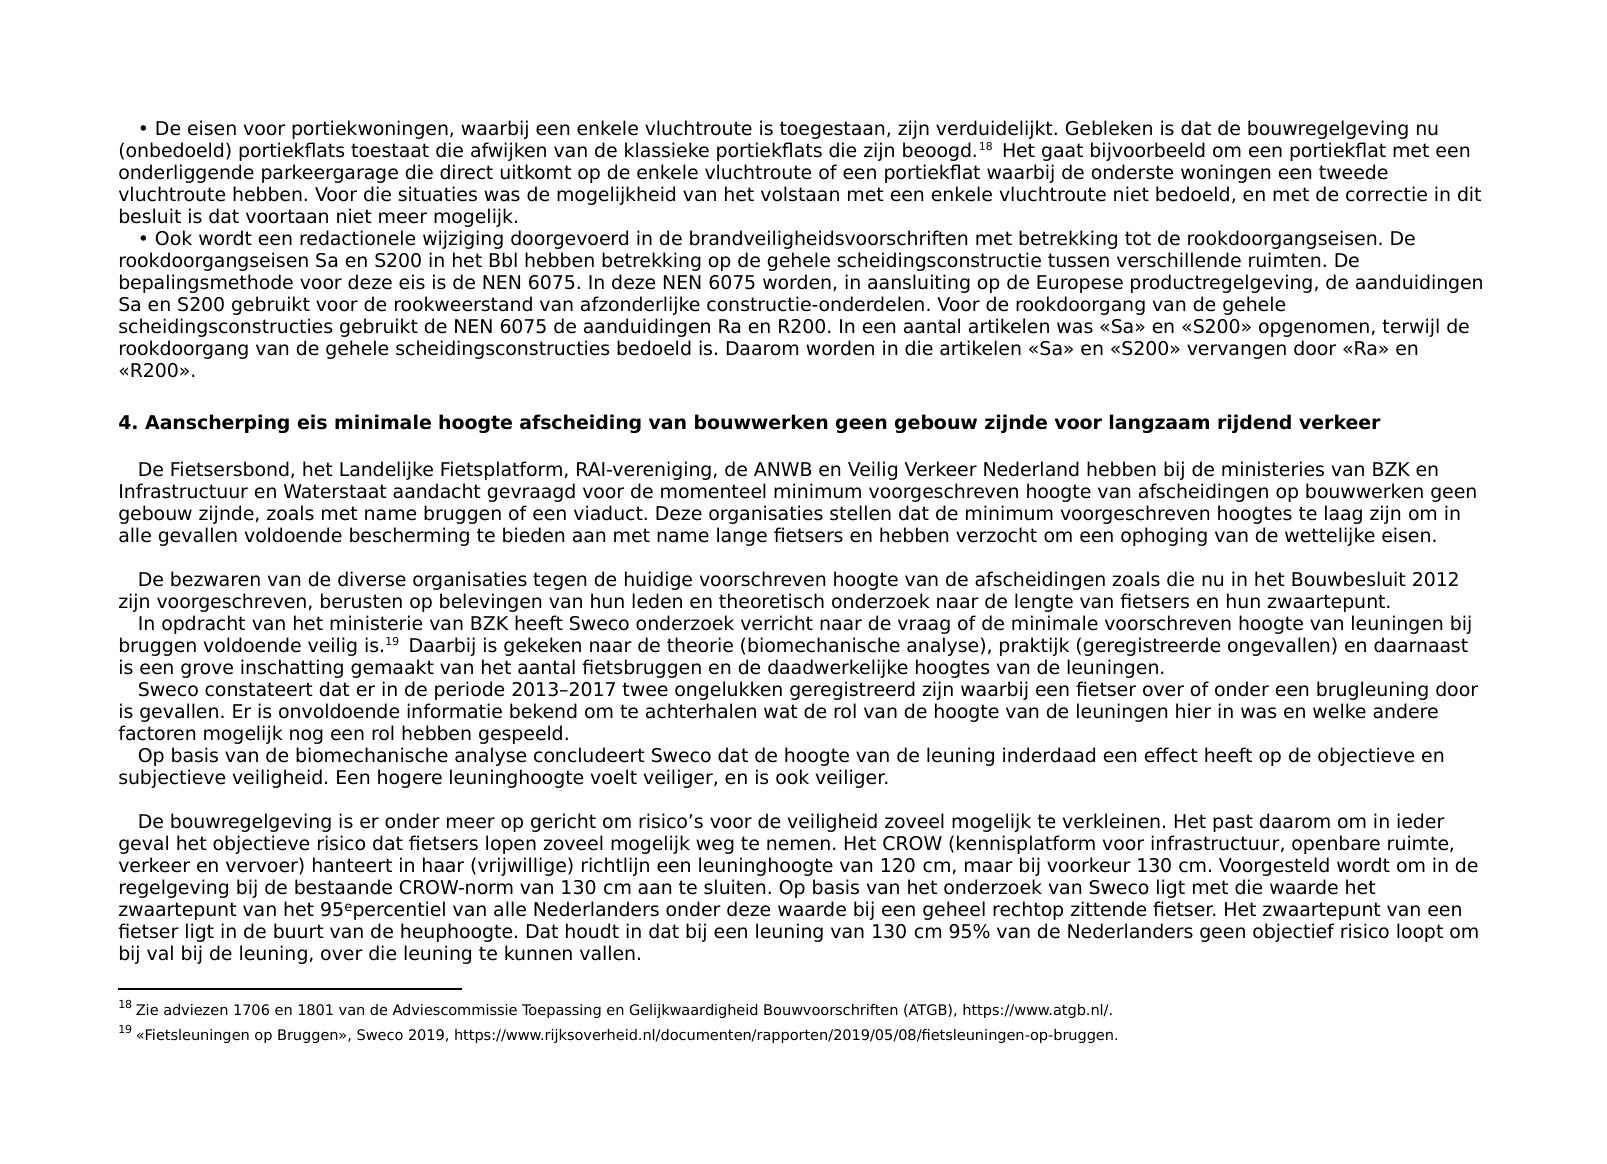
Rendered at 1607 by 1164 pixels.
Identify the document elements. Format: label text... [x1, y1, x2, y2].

text • De eisen voor portiekwoningen, waarbij een enkele vluchtroute is toegestaan, zijn verduidelijkt. Gebleken is dat de bouwregelgeving nu (onbedoeld) portiekflats toestaat die afwijken van de klassieke portiekflats die zijn beoogd. Het gaat bijvoorbeeld om een portiekflat met een onderliggende parkeergarage die direct uitkomt op de enkele vluchtroute of een portiekflat waarbij de onderste woningen een tweede vluchtroute hebben. Voor die situaties was de mogelijkheid van het volstaan met een enkele vluchtroute niet bedoeld, en met de correctie in dit besluit is dat voortaan niet meer mogelijk. [118, 118, 1488, 228]
text Zie adviezen 1706 en 1801 van de Adviescommissie Toepassing en Gelijkwaardigheid Bouwvoorschriften (ATGB), https://www.atgb.nl/. [118, 998, 1488, 1020]
text De Fietsersbond, het Landelijke Fietsplatform, RAI-vereniging, de ANWB en Veilig Verkeer Nederland hebben bij de ministeries van BZK en Infrastructuur en Waterstaat aandacht gevraagd voor de momenteel minimum voorgeschreven hoogte van afscheidingen op bouwwerken geen gebouw zijnde, zoals met name bruggen of een viaduct. Deze organisaties stellen dat de minimum voorgeschreven hoogtes te laag zijn om in alle gevallen voldoende bescherming te bieden aan met name lange fietsers en hebben verzocht om een ophoging van de wettelijke eisen. [118, 459, 1488, 547]
subtitle 4. Aanscherping eis minimale hoogte afscheiding van bouwwerken geen gebouw zijnde voor langzaam rijdend verkeer [118, 412, 1488, 434]
text Op basis van de biomechanische analyse concludeert Sweco dat de hoogte van de leuning inderdaad een effect heeft op de objectieve en subjectieve veiligheid. Een hogere leuninghoogte voelt veiliger, en is ook veiliger. [118, 745, 1488, 789]
text In opdracht van het ministerie van BZK heeft Sweco onderzoek verricht naar de vraag of de minimale voorschreven hoogte van leuningen bij bruggen voldoende veilig is. Daarbij is gekeken naar de theorie (biomechanische analyse), praktijk (geregistreerde ongevallen) en daarnaast is een grove inschatting gemaakt van het aantal fietsbruggen en de daadwerkelijke hoogtes van de leuningen. [118, 613, 1488, 679]
text • Ook wordt een redactionele wijziging doorgevoerd in de brandveiligheidsvoorschriften met betrekking tot de rookdoorgangseisen. De rookdoorgangseisen Sa en S200 in het Bbl hebben betrekking op de gehele scheidingsconstructie tussen verschillende ruimten. De bepalingsmethode voor deze eis is de NEN 6075. In deze NEN 6075 worden, in aansluiting op de Europese productregelgeving, de aanduidingen Sa en S200 gebruikt voor de rookweerstand van afzonderlijke constructie-onderdelen. Voor de rookdoorgang van de gehele scheidingsconstructies gebruikt de NEN 6075 de aanduidingen Ra en R200. In een aantal artikelen was «Sa» en «S200» opgenomen, terwijl de rookdoorgang van de gehele scheidingsconstructies bedoeld is. Daarom worden in die artikelen «Sa» en «S200» vervangen door «Ra» en «R200». [118, 228, 1488, 382]
text Sweco constateert dat er in de periode 2013–2017 twee ongelukken geregistreerd zijn waarbij een fietser over of onder een brugleuning door is gevallen. Er is onvoldoende informatie bekend om te achterhalen wat de rol van de hoogte van de leuningen hier in was en welke andere factoren mogelijk nog een rol hebben gespeeld. [118, 679, 1488, 745]
text De bouwregelgeving is er onder meer op gericht om risico’s voor de veiligheid zoveel mogelijk te verkleinen. Het past daarom om in ieder geval het objectieve risico dat fietsers lopen zoveel mogelijk weg te nemen. Het CROW (kennisplatform voor infrastructuur, openbare ruimte, verkeer en vervoer) hanteert in haar (vrijwillige) richtlijn een leuninghoogte van 120 cm, maar bij voorkeur 130 cm. Voorgesteld wordt om in de regelgeving bij de bestaande CROW-norm van 130 cm aan te sluiten. Op basis van het onderzoek van Sweco ligt met die waarde het zwaartepunt van het 95epercentiel van alle Nederlanders onder deze waarde bij een geheel rechtop zittende fietser. Het zwaartepunt van een fietser ligt in de buurt van de heuphoogte. Dat houdt in dat bij een leuning van 130 cm 95% van de Nederlanders geen objectief risico loopt om bij val bij de leuning, over die leuning te kunnen vallen. [118, 811, 1488, 965]
text «Fietsleuningen op Bruggen», Sweco 2019, https://www.rijksoverheid.nl/documenten/rapporten/2019/05/08/fietsleuningen-op-bruggen. [118, 1023, 1488, 1045]
text De bezwaren van de diverse organisaties tegen de huidige voorschreven hoogte van de afscheidingen zoals die nu in het Bouwbesluit 2012 zijn voorgeschreven, berusten op belevingen van hun leden en theoretisch onderzoek naar de lengte van fietsers en hun zwaartepunt. [118, 569, 1488, 613]
